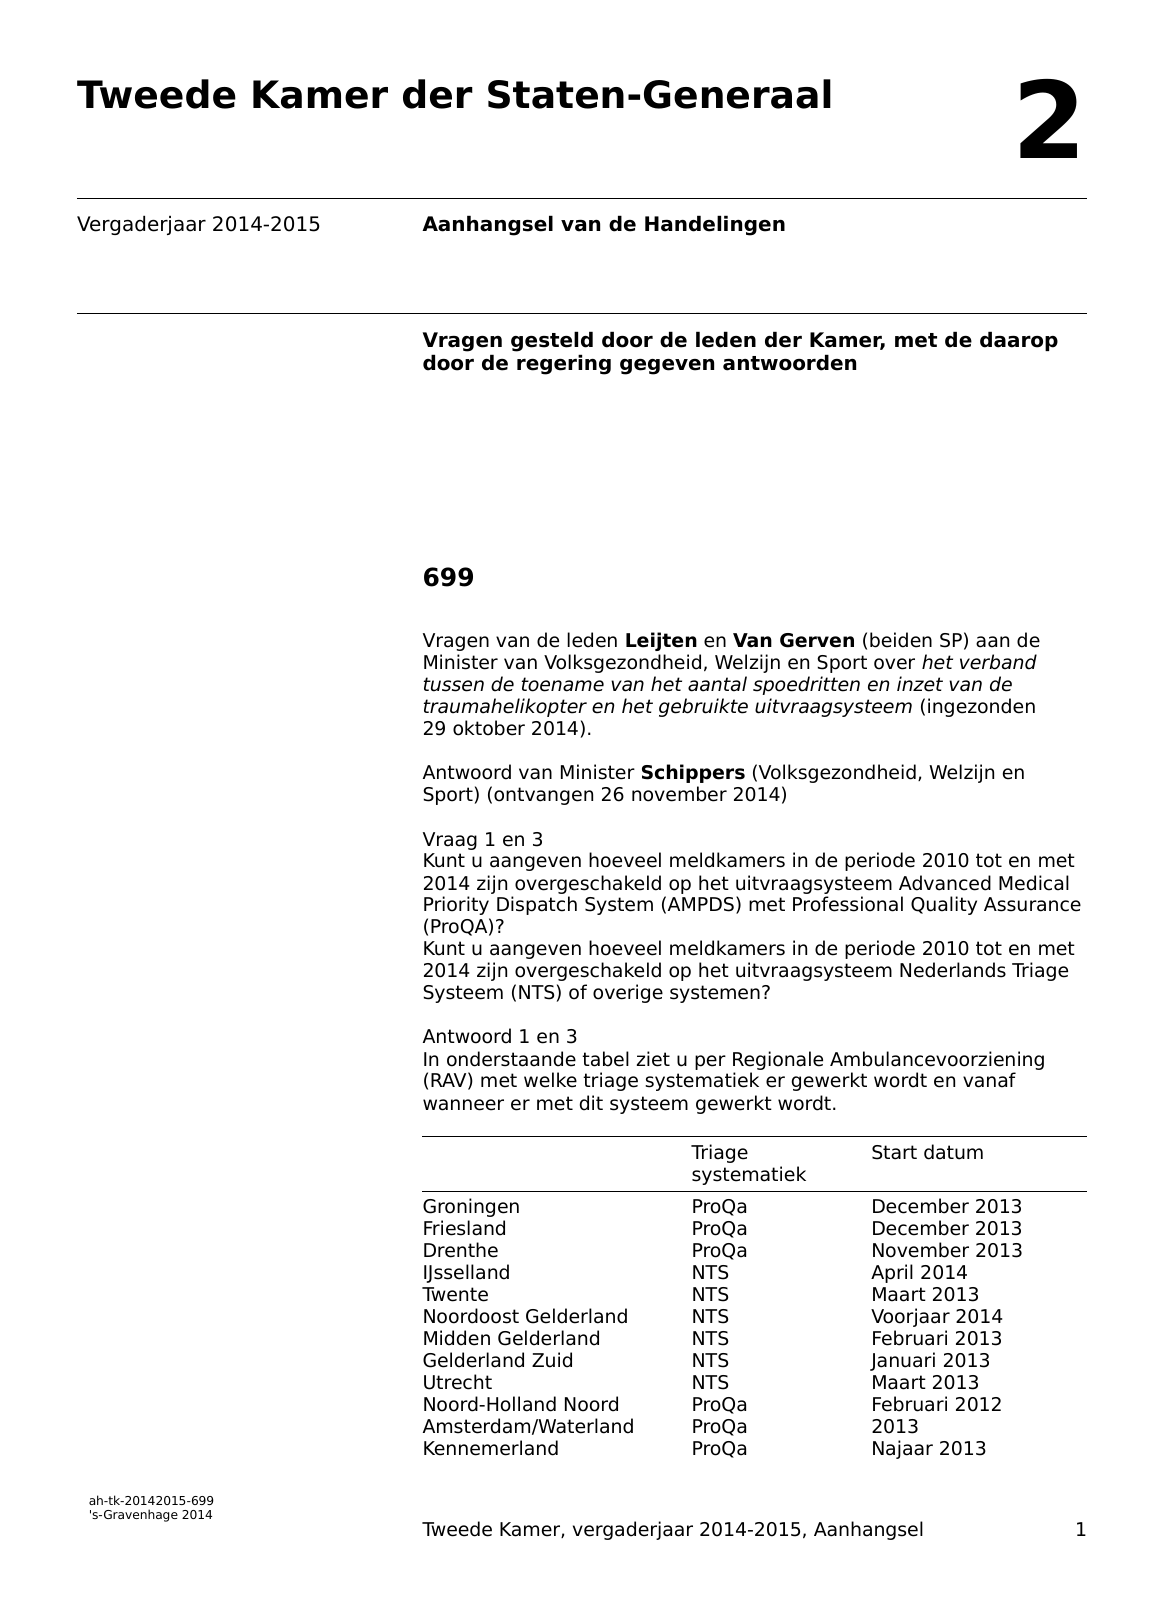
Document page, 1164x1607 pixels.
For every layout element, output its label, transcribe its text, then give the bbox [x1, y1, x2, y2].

table_cell November 2013 [865, 1240, 1087, 1262]
table_cell Amsterdam/Waterland [422, 1416, 685, 1438]
table_cell Februari 2012 [865, 1394, 1087, 1416]
text Antwoord 1 en 3 [422, 1026, 1087, 1048]
table_cell NTS [685, 1262, 865, 1284]
table_cell Groningen [422, 1192, 685, 1218]
table_cell Gelderland Zuid [422, 1350, 685, 1372]
table_cell Februari 2013 [865, 1328, 1087, 1350]
table_cell Friesland [422, 1218, 685, 1240]
table_cell ProQa [685, 1218, 865, 1240]
text 699 [422, 563, 1087, 592]
table_cell Noord-Holland Noord [422, 1394, 685, 1416]
table_cell NTS [685, 1328, 865, 1350]
table_cell Utrecht [422, 1372, 685, 1394]
table_cell NTS [685, 1284, 865, 1306]
table_cell Aanhangsel van de Handelingen [422, 199, 1087, 313]
table_cell December 2013 [865, 1218, 1087, 1240]
table_cell April 2014 [865, 1262, 1087, 1284]
table_cell ProQa [685, 1240, 865, 1262]
table_cell ProQa [685, 1394, 865, 1416]
table_cell Drenthe [422, 1240, 685, 1262]
table_cell Vergaderjaar 2014-2015 [77, 199, 422, 313]
table_header Tweede Kamer der Staten-Generaal [77, 59, 886, 198]
text Vraag 1 en 3 [422, 828, 1087, 850]
table_header Start datum [865, 1137, 1087, 1191]
table_cell Maart 2013 [865, 1372, 1087, 1394]
table_cell ProQa [685, 1416, 865, 1438]
text ah-tk-20142015-699 [88, 1494, 323, 1508]
table_cell Noordoost Gelderland [422, 1306, 685, 1328]
table_cell ProQa [685, 1192, 865, 1218]
text Kunt u aangeven hoeveel meldkamers in de periode 2010 tot en met 2014 zijn overgeschakeld op het uitvraagsysteem Advanced Medical Priority Dispatch System (AMPDS) met Professional Quality Assurance (ProQA)? [422, 850, 1087, 938]
text Antwoord van Minister Schippers (Volksgezondheid, Welzijn en Sport) (ontvangen 26 november 2014) [422, 762, 1087, 806]
table_header [422, 1137, 685, 1191]
table_cell NTS [685, 1306, 865, 1328]
table_cell [77, 314, 422, 375]
text 's-Gravenhage 2014 [88, 1508, 323, 1522]
table_cell Januari 2013 [865, 1350, 1087, 1372]
table_cell Midden Gelderland [422, 1328, 685, 1350]
text Kunt u aangeven hoeveel meldkamers in de periode 2010 tot en met 2014 zijn overgeschakeld op het uitvraagsysteem Nederlands Triage Systeem (NTS) of overige systemen? [422, 938, 1087, 1004]
table_cell December 2013 [865, 1192, 1087, 1218]
table_cell IJsselland [422, 1262, 685, 1284]
table_cell Najaar 2013 [865, 1438, 1087, 1460]
table_cell Vragen gesteld door de leden der Kamer, met de daarop door de regering gegeven antwoorden [422, 314, 1087, 375]
table_header 2 [886, 59, 1087, 198]
table_cell ProQa [685, 1438, 865, 1460]
table_cell Kennemerland [422, 1438, 685, 1460]
table_header Triage systematiek [685, 1137, 865, 1191]
table_cell Twente [422, 1284, 685, 1306]
table_cell 2013 [865, 1416, 1087, 1438]
table_cell Maart 2013 [865, 1284, 1087, 1306]
table_cell NTS [685, 1372, 865, 1394]
table_cell Voorjaar 2014 [865, 1306, 1087, 1328]
text Vragen van de leden Leijten en Van Gerven (beiden SP) aan de Minister van Volksgezondheid, Welzijn en Sport over het verband tussen de toename van het aantal spoedritten en inzet van de traumahelikopter en het gebruikte uitvraagsysteem (ingezonden 29 oktober 2014). [422, 630, 1087, 740]
text In onderstaande tabel ziet u per Regionale Ambulancevoorziening (RAV) met welke triage systematiek er gewerkt wordt en vanaf wanneer er met dit systeem gewerkt wordt. [422, 1048, 1087, 1114]
table_cell NTS [685, 1350, 865, 1372]
